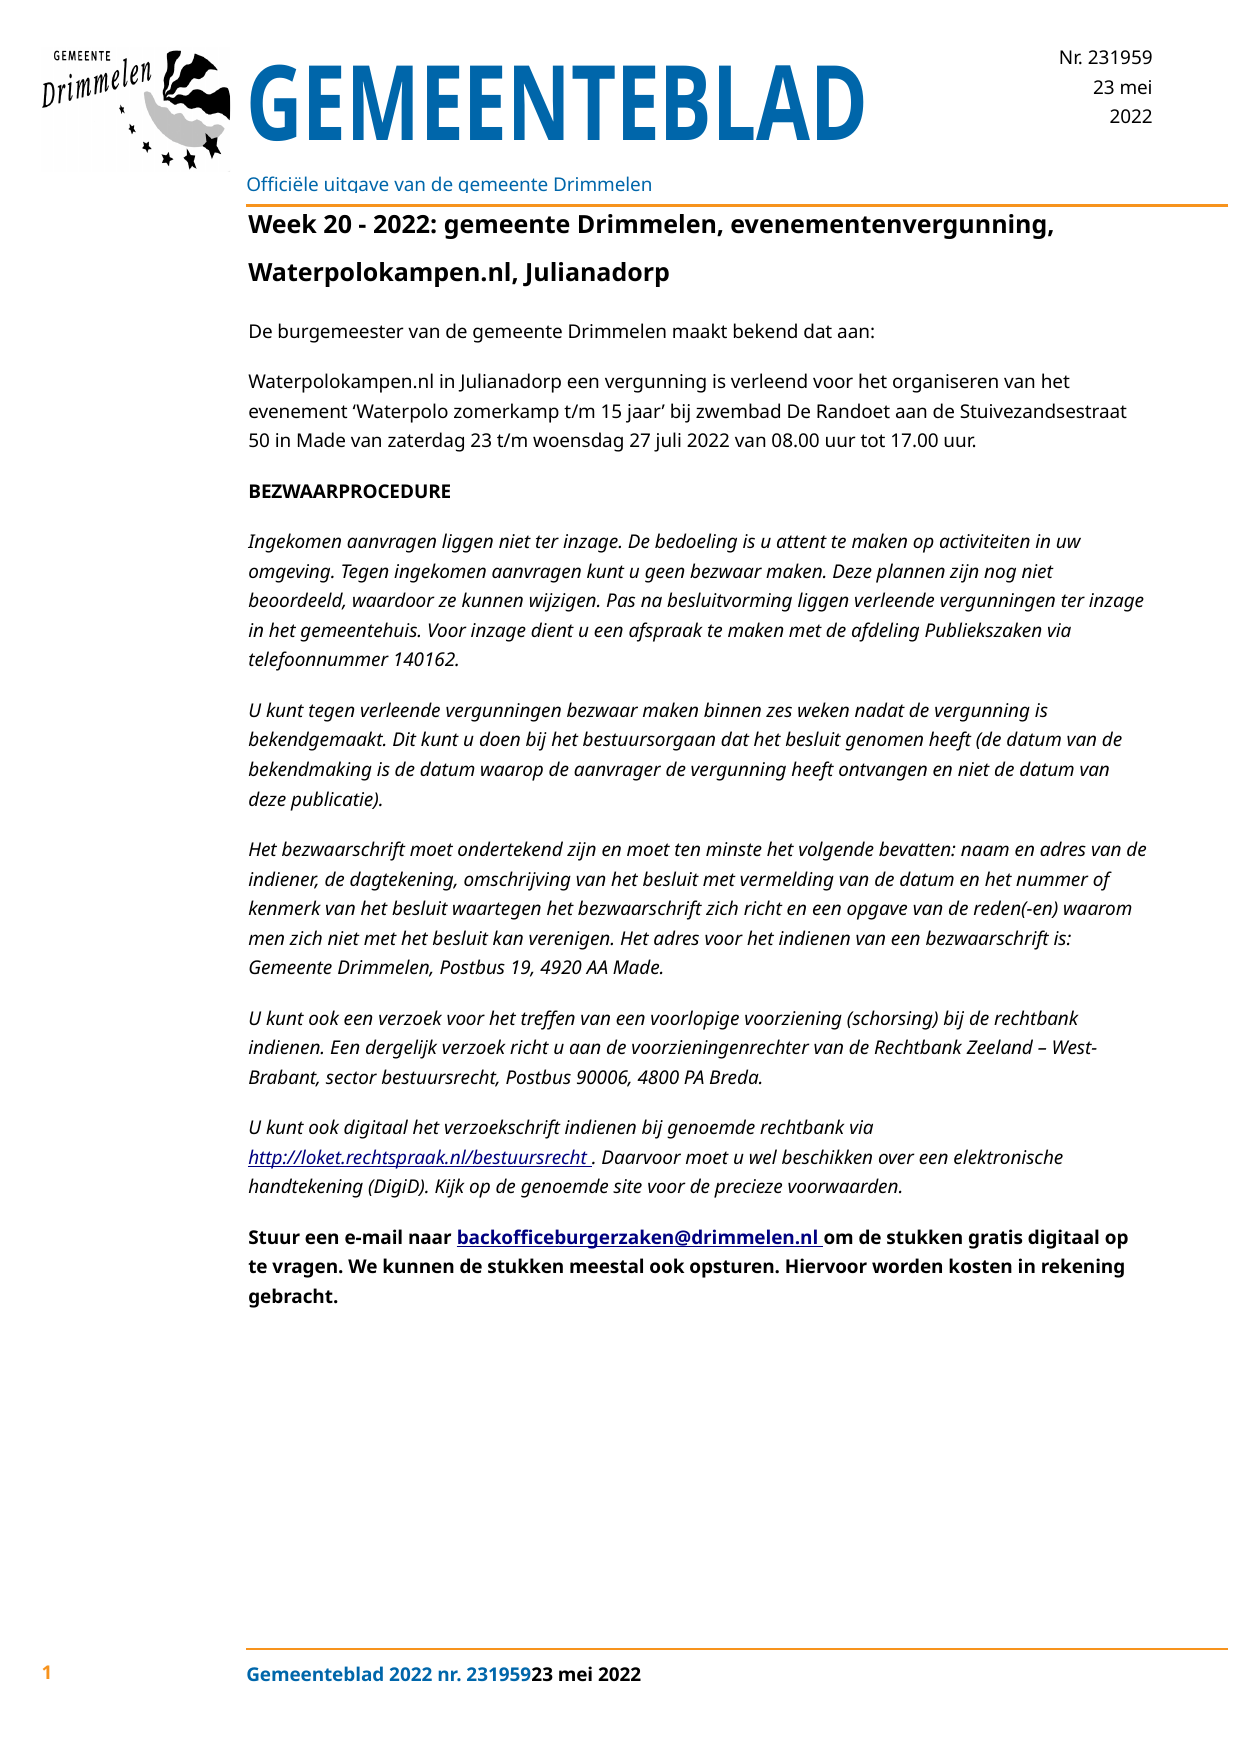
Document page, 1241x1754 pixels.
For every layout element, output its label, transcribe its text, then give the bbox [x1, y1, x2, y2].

text U kunt ook een verzoek voor het treffen van een voorlopige voorziening (schorsing) bij de rechtbank indienen. Een dergelijk verzoek richt u aan de voorzieningenrechter van de Rechtbank Zeeland – West-Brabant, sector bestuursrecht, Postbus 90006, 4800 PA Breda. [248, 1005, 1152, 1090]
text Stuur een e-mail naar backofficeburgerzaken@drimmelen.nl om de stukken gratis digitaal op te vragen. We kunnen de stukken meestal ook opsturen. Hiervoor worden kosten in rekening gebracht. [248, 1224, 1152, 1309]
text Het bezwaarschrift moet ondertekend zijn en moet ten minste het volgende bevatten: naam en adres van de indiener, de dagtekening, omschrijving van het besluit met vermelding van de datum en het nummer of kenmerk van het besluit waartegen het bezwaarschrift zich richt en een opgave van de reden(-en) waarom men zich niet met het besluit kan verenigen. Het adres voor het indienen van een bezwaarschrift is: Gemeente Drimmelen, Postbus 19, 4920 AA Made. [248, 836, 1152, 980]
text Waterpolokampen.nl in Julianadorp een vergunning is verleend voor het organiseren van het evenement ‘Waterpolo zomerkamp t/m 15 jaar’ bij zwembad De Randoet aan de Stuivezandsestraat 50 in Made van zaterdag 23 t/m woensdag 27 juli 2022 van 08.00 uur tot 17.00 uur. [248, 368, 1152, 453]
picture [41, 47, 231, 172]
text De burgemeester van de gemeente Drimmelen maakt bekend dat aan: [248, 318, 1152, 344]
text U kunt ook digitaal het verzoekschrift indienen bij genoemde rechtbank via http://loket.rechtspraak.nl/bestuursrecht . Daarvoor moet u wel beschikken over een elektronische handtekening (DigiD). Kijk op de genoemde site voor de precieze voorwaarden. [248, 1114, 1152, 1199]
text Week 20 - 2022: gemeente Drimmelen, evenementenvergunning, Waterpolokampen.nl, Julianadorp [248, 207, 1152, 288]
text U kunt tegen verleende vergunningen bezwaar maken binnen zes weken nadat de vergunning is bekendgemaakt. Dit kunt u doen bij het bestuursorgaan dat het besluit genomen heeft (de datum van de bekendmaking is de datum waarop de aanvrager de vergunning heeft ontvangen en niet de datum van deze publicatie). [248, 697, 1152, 812]
text BEZWAARPROCEDURE [248, 478, 1152, 504]
text Ingekomen aanvragen liggen niet ter inzage. De bedoeling is u attent te maken op activiteiten in uw omgeving. Tegen ingekomen aanvragen kunt u geen bezwaar maken. Deze plannen zijn nog niet beoordeeld, waardoor ze kunnen wijzigen. Pas na besluitvorming liggen verleende vergunningen ter inzage in het gemeentehuis. Voor inzage dient u een afspraak te maken met de afdeling Publiekszaken via telefoonnummer 140162. [248, 528, 1152, 672]
